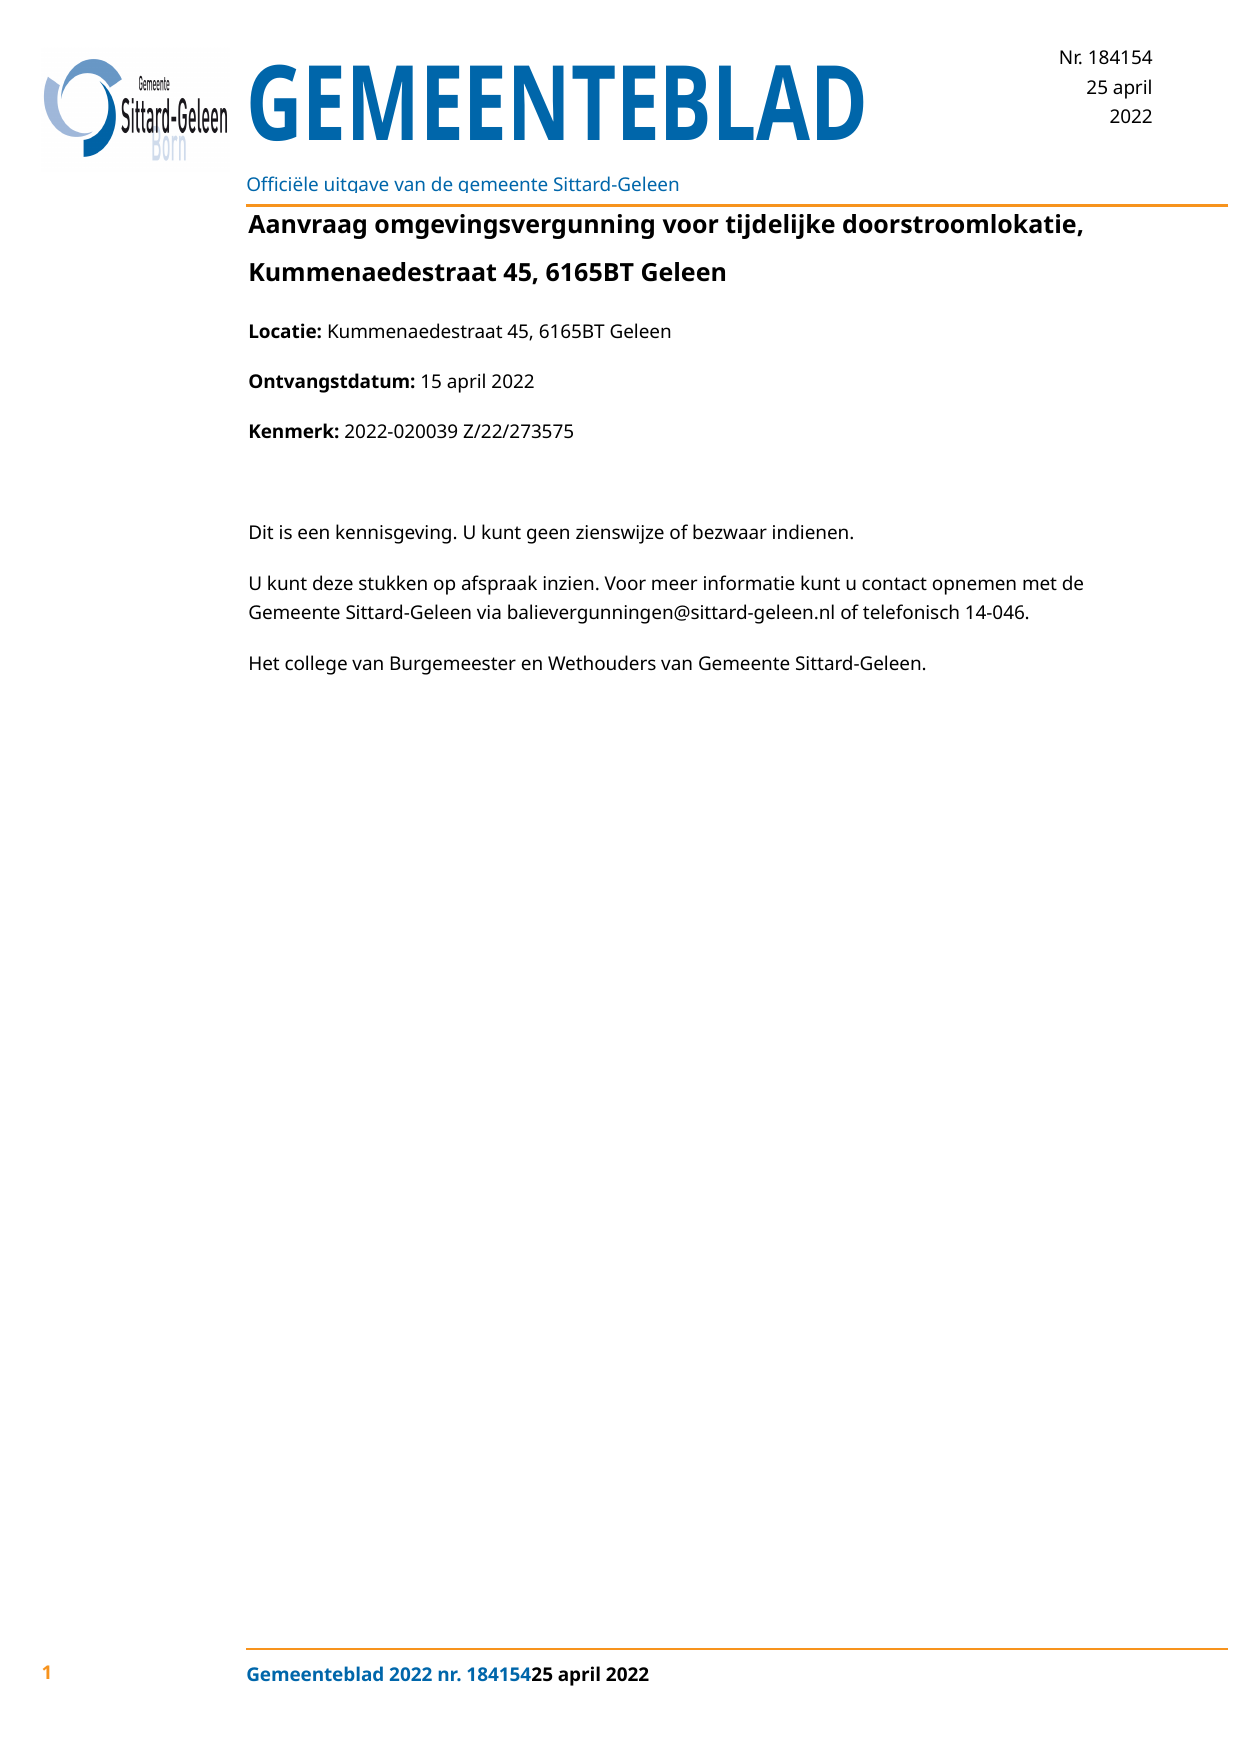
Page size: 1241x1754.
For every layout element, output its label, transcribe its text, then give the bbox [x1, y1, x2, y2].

text Aanvraag omgevingsvergunning voor tijd­elijke door­stroo­mlokatie, Kummenaedestraat 45, 6165BT Geleen [248, 207, 1152, 288]
text Kenmerk: 2022-020039 Z/22/273575 [248, 419, 1152, 444]
text Ontvangstdatum: 15 april 2022 [248, 368, 1152, 394]
text Het college van Burgemeester en Wethouders van Gemeente Sittard-Geleen. [248, 650, 1152, 676]
text U kunt deze stukken op afspraak inzien. Voor meer informatie kunt u contact opnemen met de Gemeente Sittard-Geleen via balievergunningen@sittard-geleen.nl of telefonisch 14-046. [248, 570, 1152, 625]
text Dit is een kennisgeving. U kunt geen zienswijze of bezwaar indienen. [248, 519, 1152, 545]
picture [41, 47, 231, 172]
text Locatie: Kummenaedestraat 45, 6165BT Geleen [248, 318, 1152, 344]
